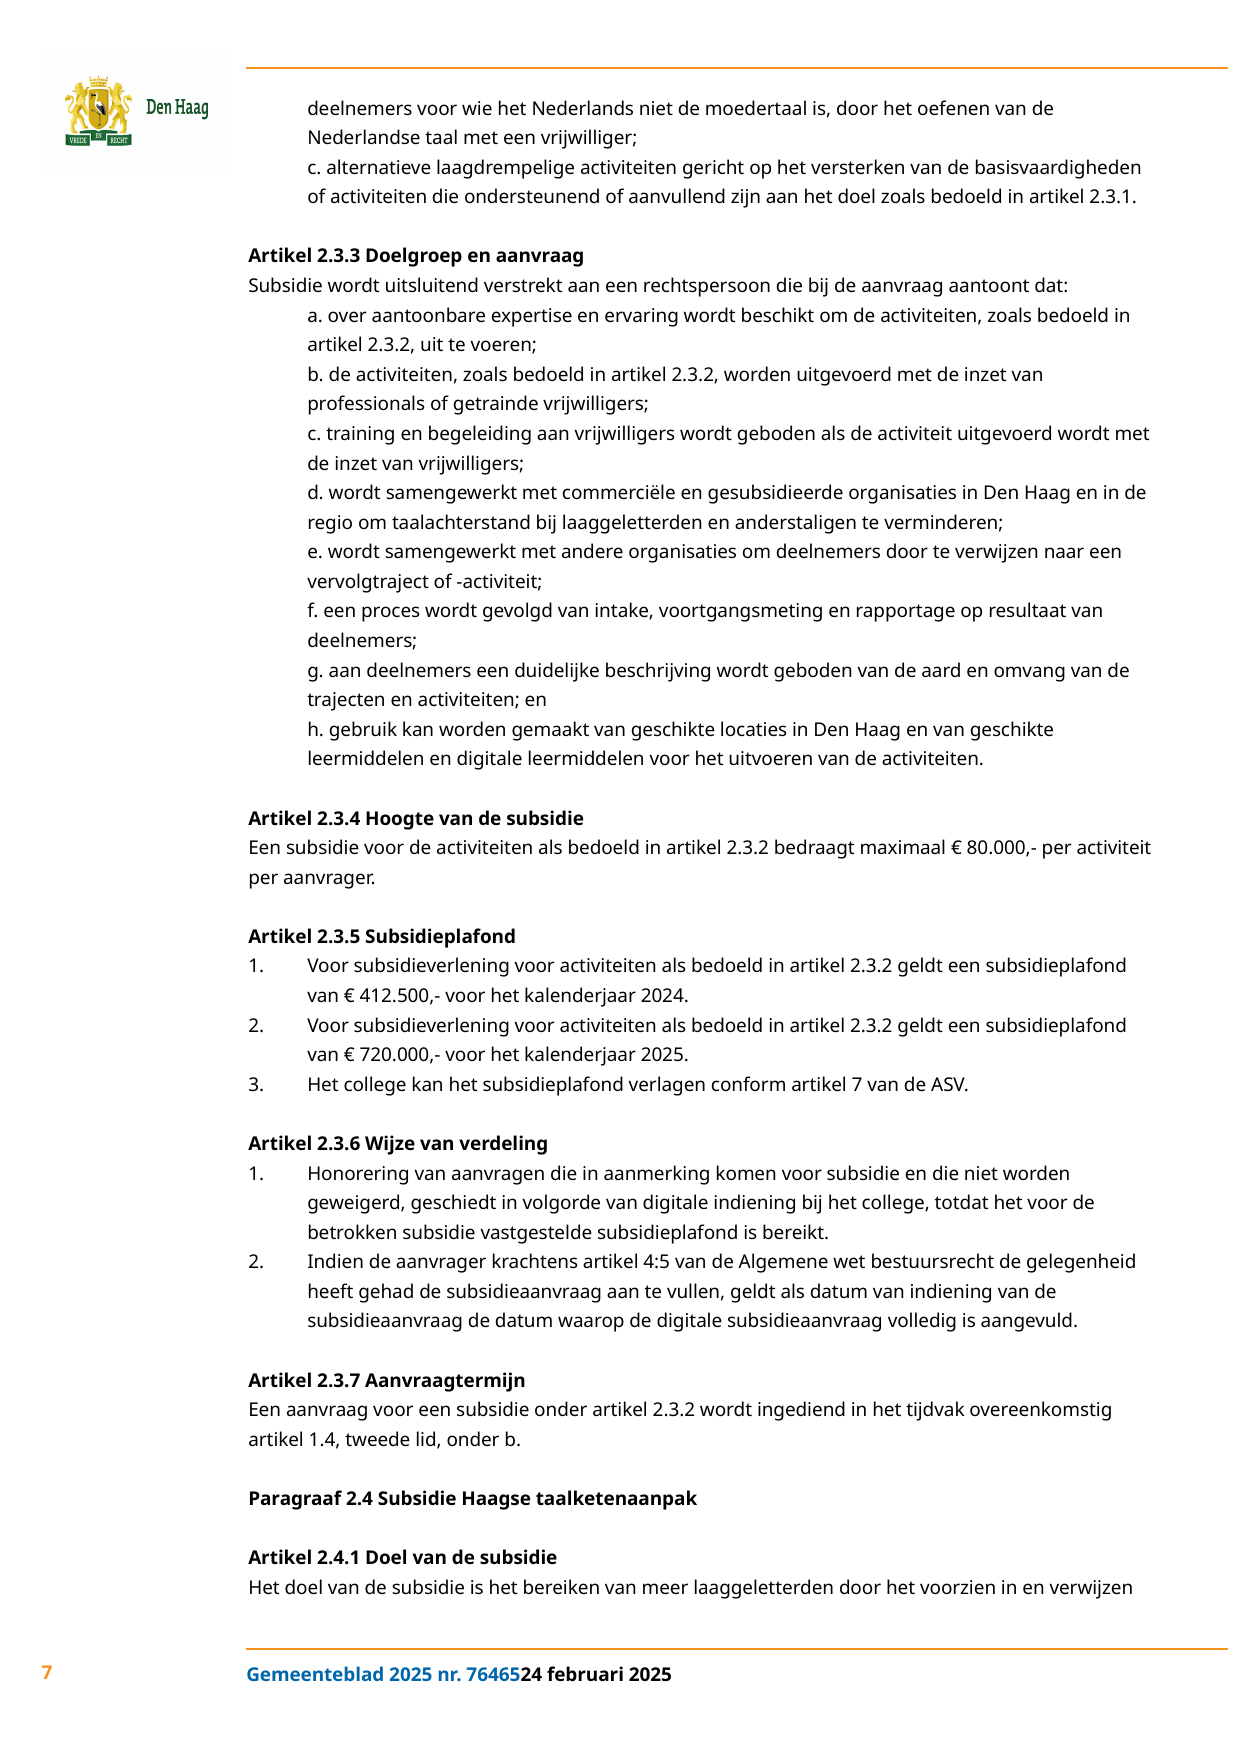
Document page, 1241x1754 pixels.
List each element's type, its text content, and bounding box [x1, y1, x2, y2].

list Indien de aanvrager krachtens artikel 4:5 van de Algemene wet bestuursrecht de gelegenheid heeft gehad de subsidieaanvraag aan te vullen, geldt als datum van indiening van de subsidieaanvraag de datum waarop de digitale subsidieaanvraag volledig is aangevuld. [248, 1248, 1152, 1333]
text Een aanvraag voor een subsidie onder artikel 2.3.2 wordt ingediend in het tijdvak overeenkomstig artikel 1.4, tweede lid, onder b. [248, 1396, 1152, 1452]
list Voor subsidieverlening voor activiteiten als bedoeld in artikel 2.3.2 geldt een subsidieplafond van € 720.000,- voor het kalenderjaar 2025. [248, 1012, 1152, 1067]
text Artikel 2.3.6 Wijze van verdeling [248, 1130, 1152, 1156]
list a. over aantoonbare expertise en ervaring wordt beschikt om de activiteiten, zoals bedoeld in artikel 2.3.2, uit te voeren; [248, 302, 1152, 357]
list deelnemers voor wie het Nederlands niet de moedertaal is, door het oefenen van de Nederlandse taal met een vrijwilliger; [248, 95, 1152, 150]
list b. de activiteiten, zoals bedoeld in artikel 2.3.2, worden uitgevoerd met de inzet van professionals of getrainde vrijwilligers; [248, 361, 1152, 416]
text Subsidie wordt uitsluitend verstrekt aan een rechtspersoon die bij de aanvraag aantoont dat: [248, 272, 1152, 298]
list g. aan deelnemers een duidelijke beschrijving wordt geboden van de aard en omvang van de trajecten en activiteiten; en [248, 657, 1152, 712]
text Artikel 2.3.3 Doelgroep en aanvraag [248, 243, 1152, 268]
picture [41, 47, 231, 172]
list c. training en begeleiding aan vrijwilligers wordt geboden als de activiteit uitgevoerd wordt met de inzet van vrijwilligers; [248, 420, 1152, 476]
list f. een proces wordt gevolgd van intake, voortgangsmeting en rapportage op resultaat van deelnemers; [248, 598, 1152, 653]
list Voor subsidieverlening voor activiteiten als bedoeld in artikel 2.3.2 geldt een subsidieplafond van € 412.500,- voor het kalenderjaar 2024. [248, 953, 1152, 1008]
text Een subsidie voor de activiteiten als bedoeld in artikel 2.3.2 bedraagt maximaal € 80.000,- per activiteit per aanvrager. [248, 834, 1152, 890]
list d. wordt samengewerkt met commerciële en gesubsidieerde organisaties in Den Haag en in de regio om taalachterstand bij laaggeletterden en anderstaligen te verminderen; [248, 479, 1152, 535]
list Honorering van aanvragen die in aanmerking komen voor subsidie en die niet worden geweigerd, geschiedt in volgorde van digitale indiening bij het college, totdat het voor de betrokken subsidie vastgestelde subsidieplafond is bereikt. [248, 1160, 1152, 1245]
text Artikel 2.3.7 Aanvraagtermijn [248, 1367, 1152, 1393]
list c. alternatieve laagdrempelige activiteiten gericht op het versterken van de basisvaardigheden of activiteiten die ondersteunend of aanvullend zijn aan het doel zoals bedoeld in artikel 2.3.1. [248, 154, 1152, 209]
list h. gebruik kan worden gemaakt van geschikte locaties in Den Haag en van geschikte leermiddelen en digitale leermiddelen voor het uitvoeren van de activiteiten. [248, 716, 1152, 771]
text Artikel 2.4.1 Doel van de subsidie [248, 1544, 1152, 1570]
text Het doel van de subsidie is het bereiken van meer laaggeletterden door het voorzien in en verwijzen [248, 1574, 1152, 1600]
list Het college kan het subsidieplafond verlagen conform artikel 7 van de ASV. [248, 1071, 1152, 1097]
list e. wordt samengewerkt met andere organisaties om deelnemers door te verwijzen naar een vervolgtraject of -activiteit; [248, 538, 1152, 594]
text Artikel 2.3.4 Hoogte van de subsidie [248, 805, 1152, 831]
text Artikel 2.3.5 Subsidieplafond [248, 923, 1152, 949]
text Paragraaf 2.4 Subsidie Haagse taalketenaanpak [248, 1485, 1152, 1511]
